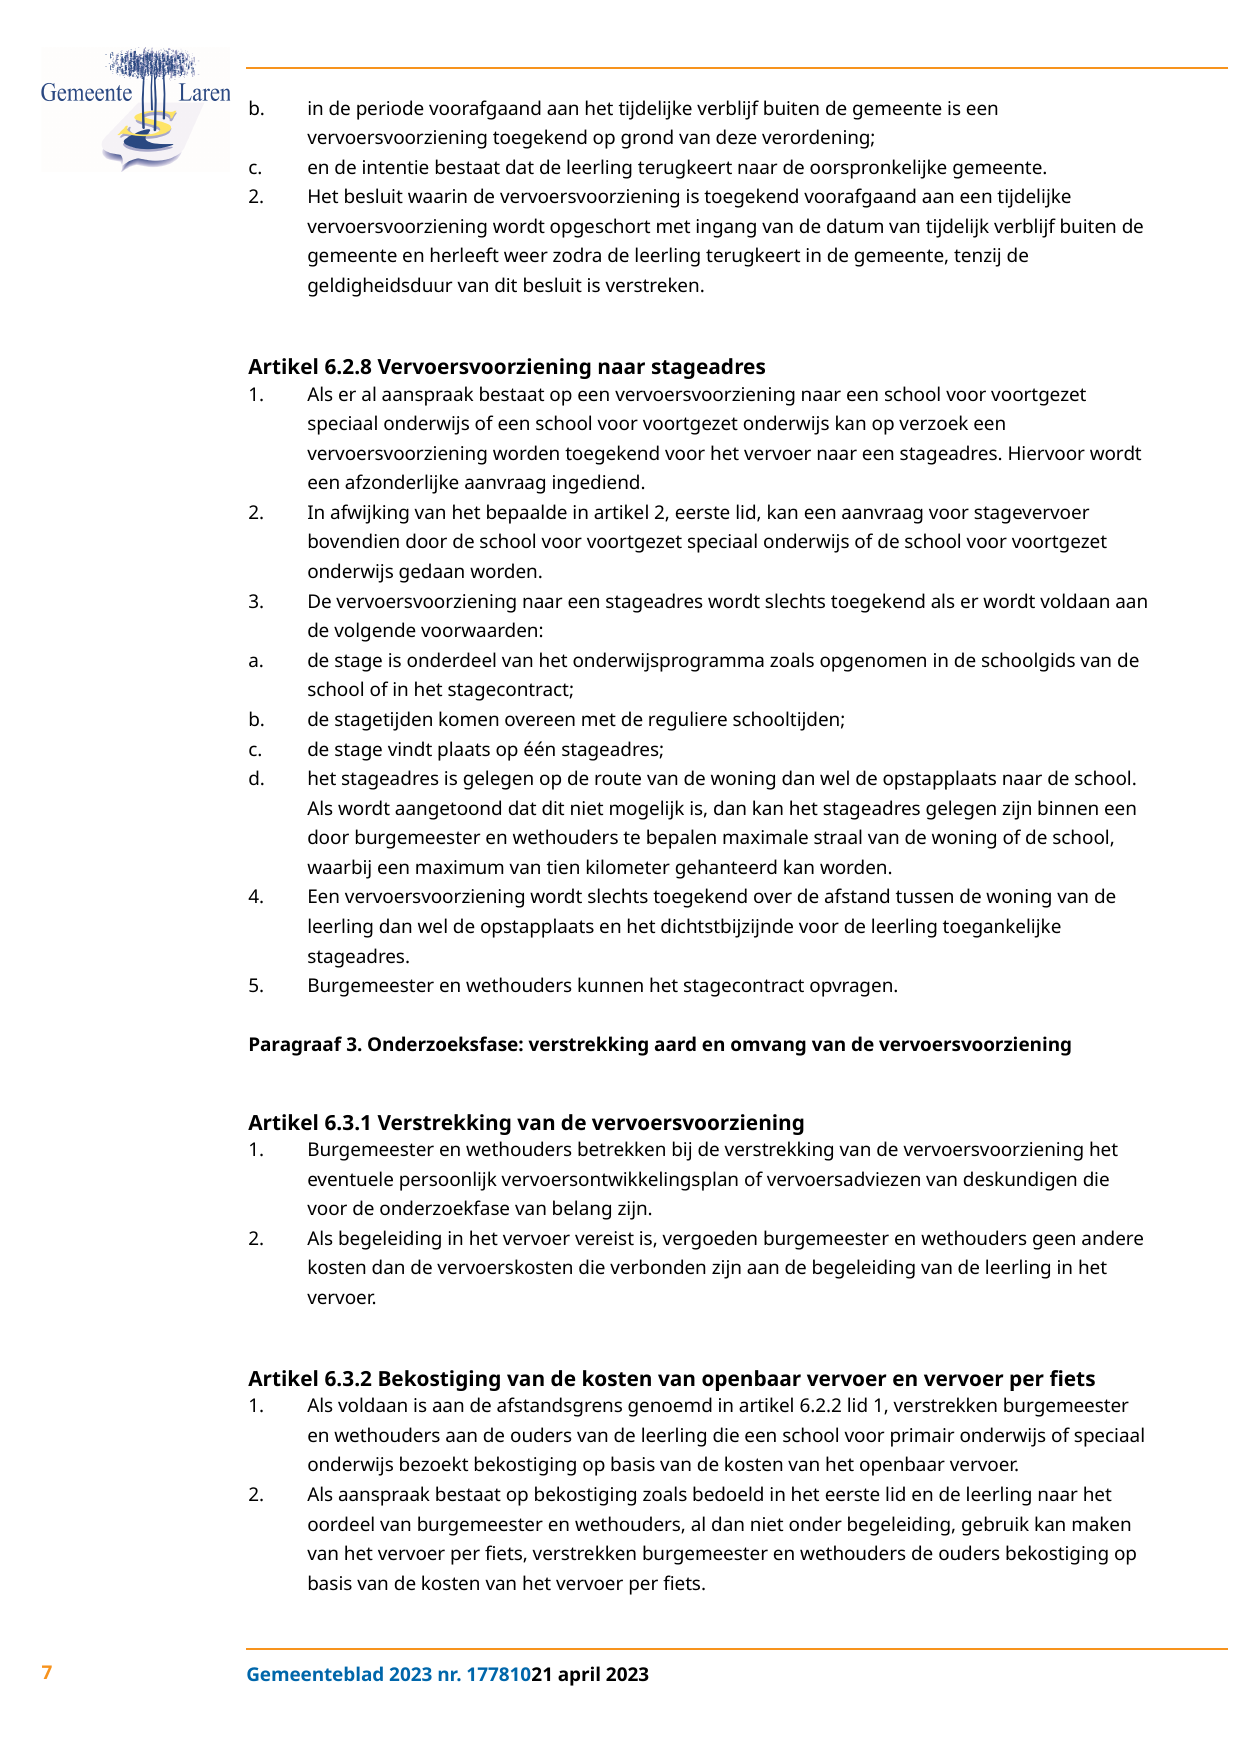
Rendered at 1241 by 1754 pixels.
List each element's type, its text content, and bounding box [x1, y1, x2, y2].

text Artikel 6.3.1 Verstrekking van de vervoersvoorziening [248, 1108, 1152, 1136]
list in de periode voorafgaand aan het tijdelijke verblijf buiten de gemeente is een vervoersvoorziening toegekend op grond van deze verordening; [248, 95, 1152, 150]
list Als aanspraak bestaat op bekostiging zoals bedoeld in het eerste lid en de leerling naar het oordeel van burgemeester en wethouders, al dan niet onder begeleiding, gebruik kan maken van het vervoer per fiets, verstrekken burgemeester en wethouders de ouders bekostiging op basis van de kosten van het vervoer per fiets. [248, 1481, 1152, 1596]
list Als voldaan is aan de afstandsgrens genoemd in artikel 6.2.2 lid 1, verstrekken burgemeester en wethouders aan de ouders van de leerling die een school voor primair onderwijs of speciaal onderwijs bezoekt bekostiging op basis van de kosten van het openbaar vervoer. [248, 1392, 1152, 1477]
list De vervoersvoorziening naar een stageadres wordt slechts toegekend als er wordt voldaan aan de volgende voorwaarden: [248, 588, 1152, 643]
list en de intentie bestaat dat de leerling terugkeert naar de oorspronkelijke gemeente. [248, 154, 1152, 180]
list In afwijking van het bepaalde in artikel 2, eerste lid, kan een aanvraag voor stagevervoer bovendien door de school voor voortgezet speciaal onderwijs of de school voor voortgezet onderwijs gedaan worden. [248, 499, 1152, 584]
list Een vervoersvoorziening wordt slechts toegekend over de afstand tussen de woning van de leerling dan wel de opstapplaats en het dichtstbijzijnde voor de leerling toegankelijke stageadres. [248, 884, 1152, 968]
list het stageadres is gelegen op de route van de woning dan wel de opstapplaats naar de school. Als wordt aangetoond dat dit niet mogelijk is, dan kan het stageadres gelegen zijn binnen een door burgemeester en wethouders te bepalen maximale straal van de woning of de school, waarbij een maximum van tien kilometer gehanteerd kan worden. [248, 765, 1152, 880]
list Burgemeester en wethouders betrekken bij de verstrekking van de vervoersvoorziening het eventuele persoonlijk vervoersontwikkelingsplan of vervoersadviezen van deskundigen die voor de onderzoekfase van belang zijn. [248, 1136, 1152, 1221]
list de stage is onderdeel van het onderwijsprogramma zoals opgenomen in de schoolgids van de school of in het stagecontract; [248, 647, 1152, 702]
text Artikel 6.3.2 Bekostiging van de kosten van openbaar vervoer en vervoer per fiets [248, 1364, 1152, 1392]
list de stage vindt plaats op één stageadres; [248, 736, 1152, 761]
list de stagetijden komen overeen met de reguliere schooltijden; [248, 706, 1152, 732]
text Artikel 6.2.8 Vervoersvoorziening naar stageadres [248, 352, 1152, 381]
text Paragraaf 3. Onderzoeksfase: verstrekking aard en omvang van de vervoersvoorziening [248, 1032, 1152, 1057]
list Als begeleiding in het vervoer vereist is, vergoeden burgemeester en wethouders geen andere kosten dan de vervoerskosten die verbonden zijn aan de begeleiding van de leerling in het vervoer. [248, 1225, 1152, 1310]
list Als er al aanspraak bestaat op een vervoersvoorziening naar een school voor voortgezet speciaal onderwijs of een school voor voortgezet onderwijs kan op verzoek een vervoersvoorziening worden toegekend voor het vervoer naar een stageadres. Hiervoor wordt een afzonderlijke aanvraag ingediend. [248, 381, 1152, 495]
list Het besluit waarin de vervoersvoorziening is toegekend voorafgaand aan een tijdelijke vervoersvoorziening wordt opgeschort met ingang van de datum van tijdelijk verblijf buiten de gemeente en herleeft weer zodra de leerling terugkeert in de gemeente, tenzij de geldigheidsduur van dit besluit is verstreken. [248, 183, 1152, 298]
list Burgemeester en wethouders kunnen het stagecontract opvragen. [248, 972, 1152, 998]
picture [41, 47, 231, 172]
